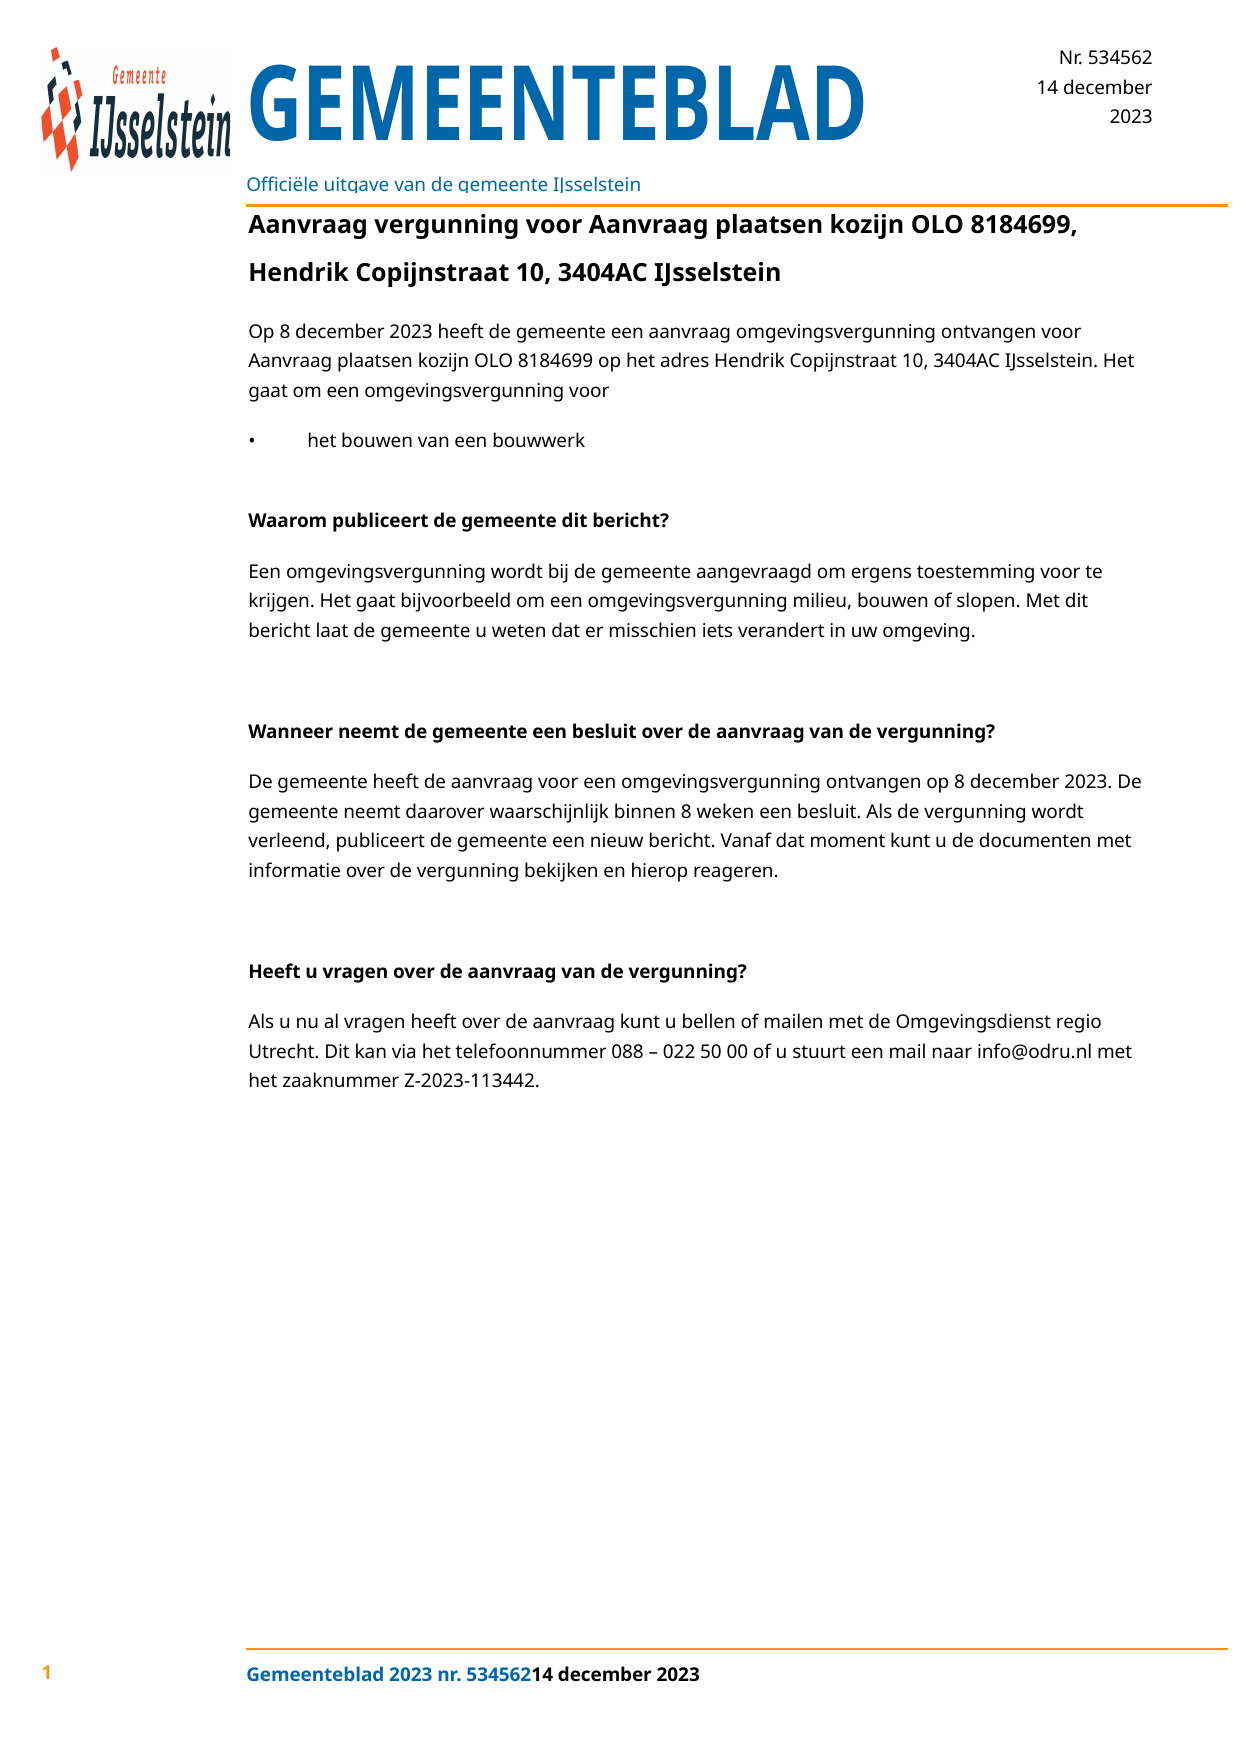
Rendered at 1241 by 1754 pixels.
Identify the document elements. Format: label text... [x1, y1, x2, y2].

picture [41, 47, 231, 172]
text Waarom publiceert de gemeente dit bericht? [248, 507, 1152, 533]
text Aanvraag vergunning voor Aanvraag plaatsen kozijn OLO 8184699, Hendrik Copijnstraat 10, 3404AC IJsselstein [248, 207, 1152, 288]
list het bouwen van een bouwwerk [248, 427, 1152, 453]
text Op 8 december 2023 heeft de gemeente een aanvraag omgevingsvergunning ontvangen voor Aanvraag plaatsen kozijn OLO 8184699 op het adres Hendrik Copijnstraat 10, 3404AC IJsselstein. Het gaat om een omgevingsvergunning voor [248, 318, 1152, 403]
text Als u nu al vragen heeft over de aanvraag kunt u bellen of mailen met de Omgevingsdienst regio Utrecht. Dit kan via het telefoonnummer 088 – 022 50 00 of u stuurt een mail naar info@odru.nl met het zaaknummer Z-2023-113442. [248, 1008, 1152, 1093]
text Wanneer neemt de gemeente een besluit over de aanvraag van de vergunning? [248, 718, 1152, 744]
text Heeft u vragen over de aanvraag van de vergunning? [248, 958, 1152, 984]
text De gemeente heeft de aanvraag voor een omgevingsvergunning ontvangen op 8 december 2023. De gemeente neemt daarover waarschijnlijk binnen 8 weken een besluit. Als de vergunning wordt verleend, publiceert de gemeente een nieuw bericht. Vanaf dat moment kunt u de documenten met informatie over de vergunning bekijken en hierop reageren. [248, 768, 1152, 883]
text Een omgevingsvergunning wordt bij de gemeente aangevraagd om ergens toestemming voor te krijgen. Het gaat bijvoorbeeld om een omgevingsvergunning milieu, bouwen of slopen. Met dit bericht laat de gemeente u weten dat er misschien iets verandert in uw omgeving. [248, 558, 1152, 643]
